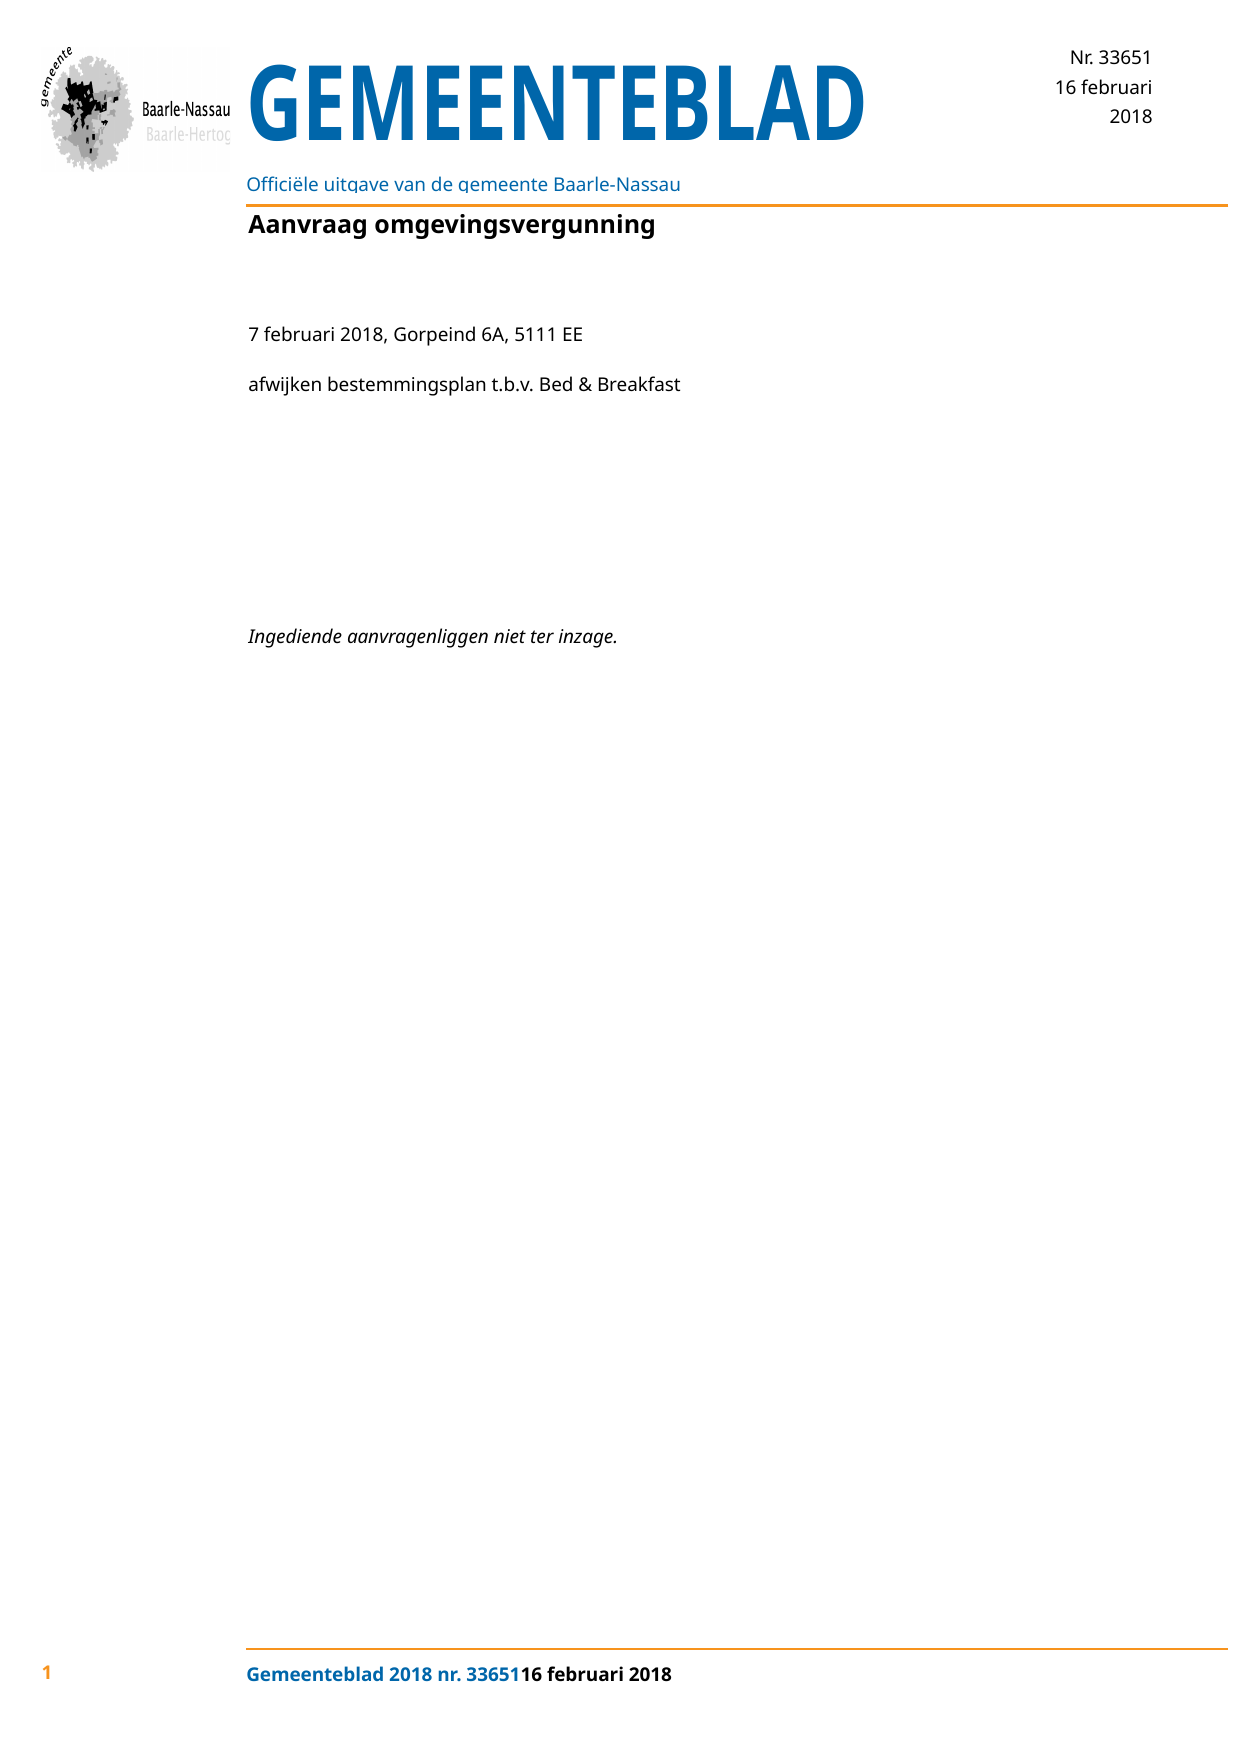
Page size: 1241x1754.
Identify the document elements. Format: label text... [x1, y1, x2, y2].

text afwijken bestemmingsplan t.b.v. Bed & Breakfast [248, 371, 1152, 397]
text 7 februari 2018, Gorpeind 6A, 5111 EE [248, 321, 1152, 346]
text Aanvraag omgevingsvergunning [248, 207, 1152, 241]
picture [41, 47, 231, 172]
text Ingediende aanvragenliggen niet ter inzage. [248, 623, 1152, 649]
